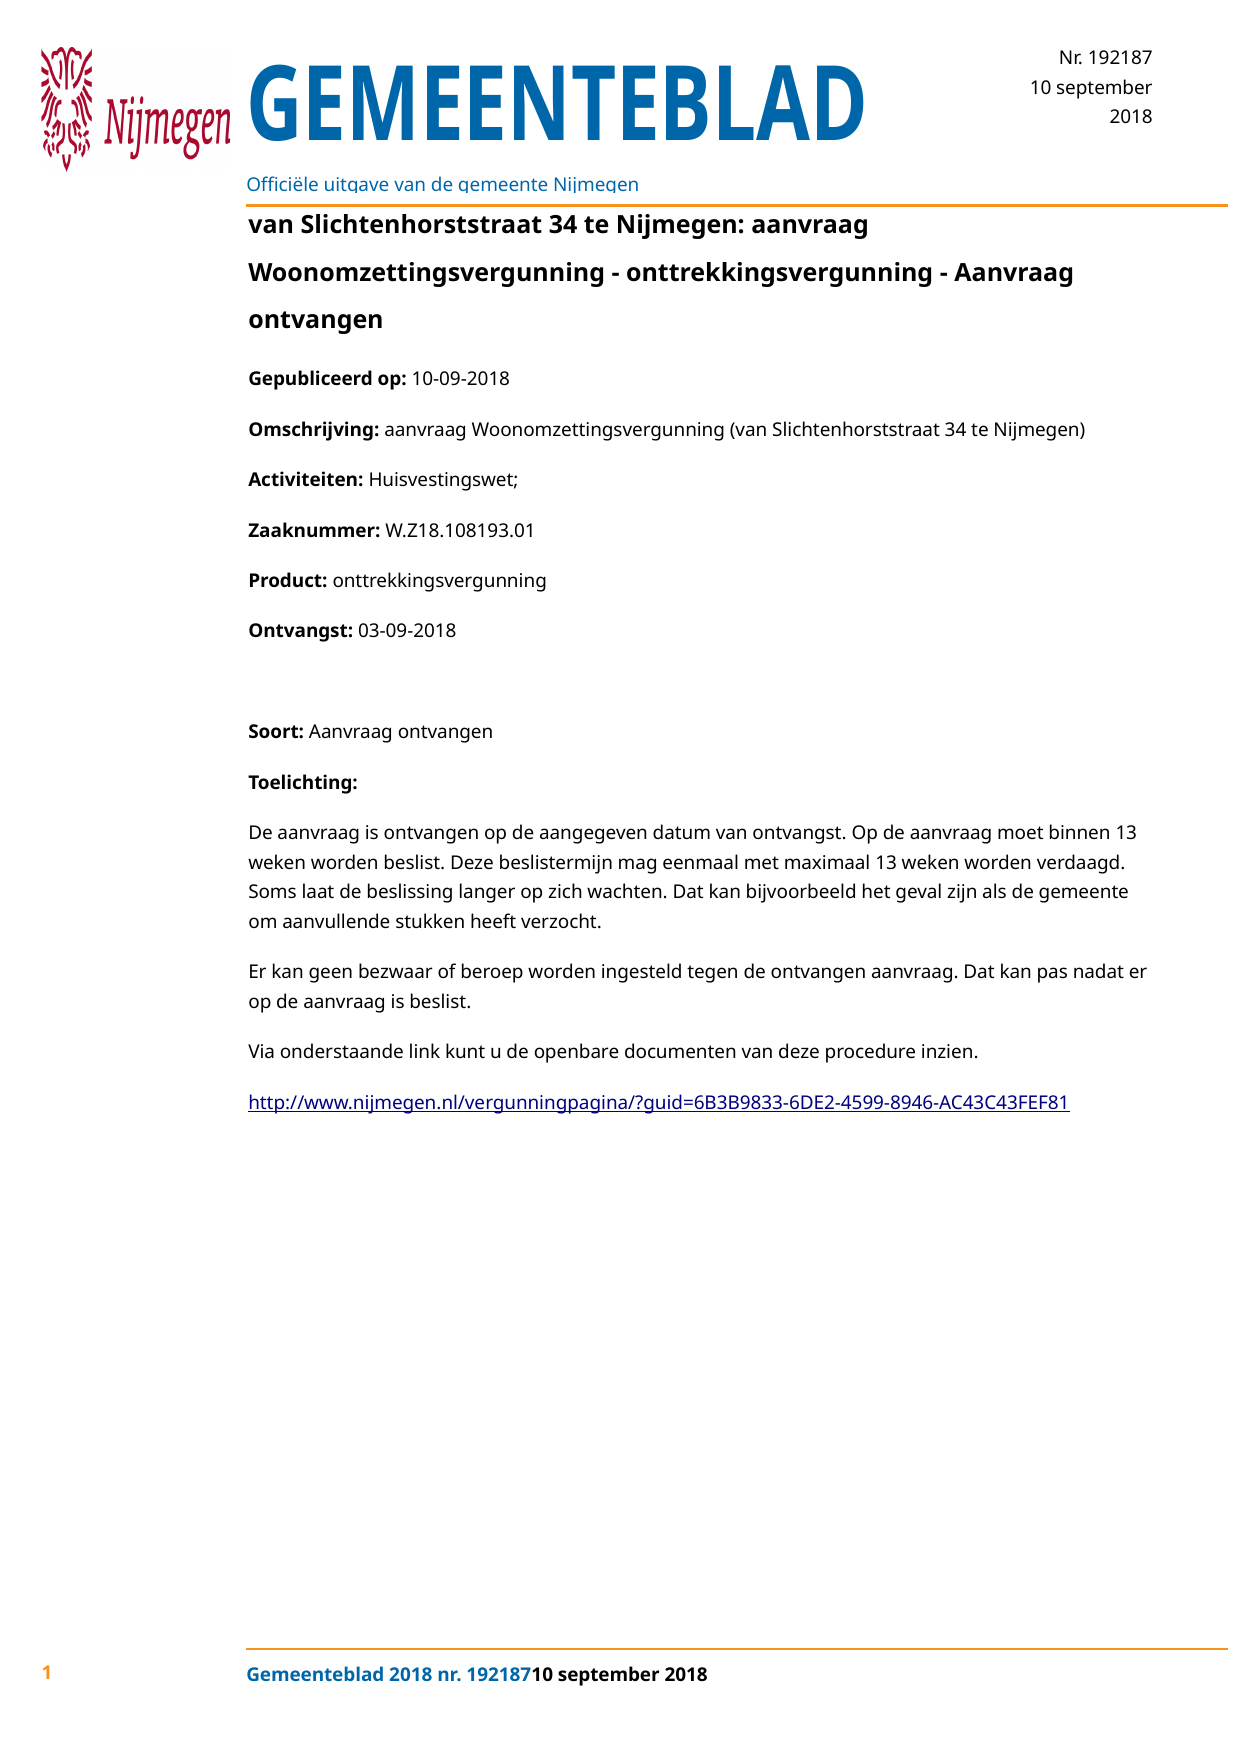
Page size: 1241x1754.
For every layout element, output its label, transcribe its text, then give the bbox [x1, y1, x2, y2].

text Er kan geen bezwaar of beroep worden ingesteld tegen de ontvangen aanvraag. Dat kan pas nadat er op de aanvraag is beslist. [248, 958, 1152, 1014]
text Activiteiten: Huisvestingswet; [248, 466, 1152, 492]
text Product: onttrekkingsvergunning [248, 567, 1152, 593]
text Via onderstaande link kunt u de openbare documenten van deze procedure inzien. [248, 1038, 1152, 1064]
text De aanvraag is ontvangen op de aangegeven datum van ontvangst. Op de aanvraag moet binnen 13 weken worden beslist. Deze beslistermijn mag eenmaal met maximaal 13 weken worden verdaagd. Soms laat de beslissing langer op zich wachten. Dat kan bijvoorbeeld het geval zijn als de gemeente om aanvullende stukken heeft verzocht. [248, 819, 1152, 934]
text Omschrijving: aanvraag Woonomzettingsvergunning (van Slichtenhorststraat 34 te Nijmegen) [248, 416, 1152, 442]
text Gepubliceerd op: 10-09-2018 [248, 366, 1152, 391]
text Toelichting: [248, 769, 1152, 794]
text Zaaknummer: W.Z18.108193.01 [248, 517, 1152, 542]
picture [41, 47, 231, 172]
text Ontvangst: 03-09-2018 [248, 618, 1152, 643]
text van Slichtenhorststraat 34 te Nijmegen: aanvraag Woonomzettingsvergunning - onttrekkingsvergunning - Aanvraag ontvangen [248, 207, 1152, 336]
text http://www.nijmegen.nl/vergunningpagina/?guid=6B3B9833-6DE2-4599-8946-AC43C43FEF81 [248, 1089, 1152, 1114]
text Soort: Aanvraag ontvangen [248, 718, 1152, 744]
